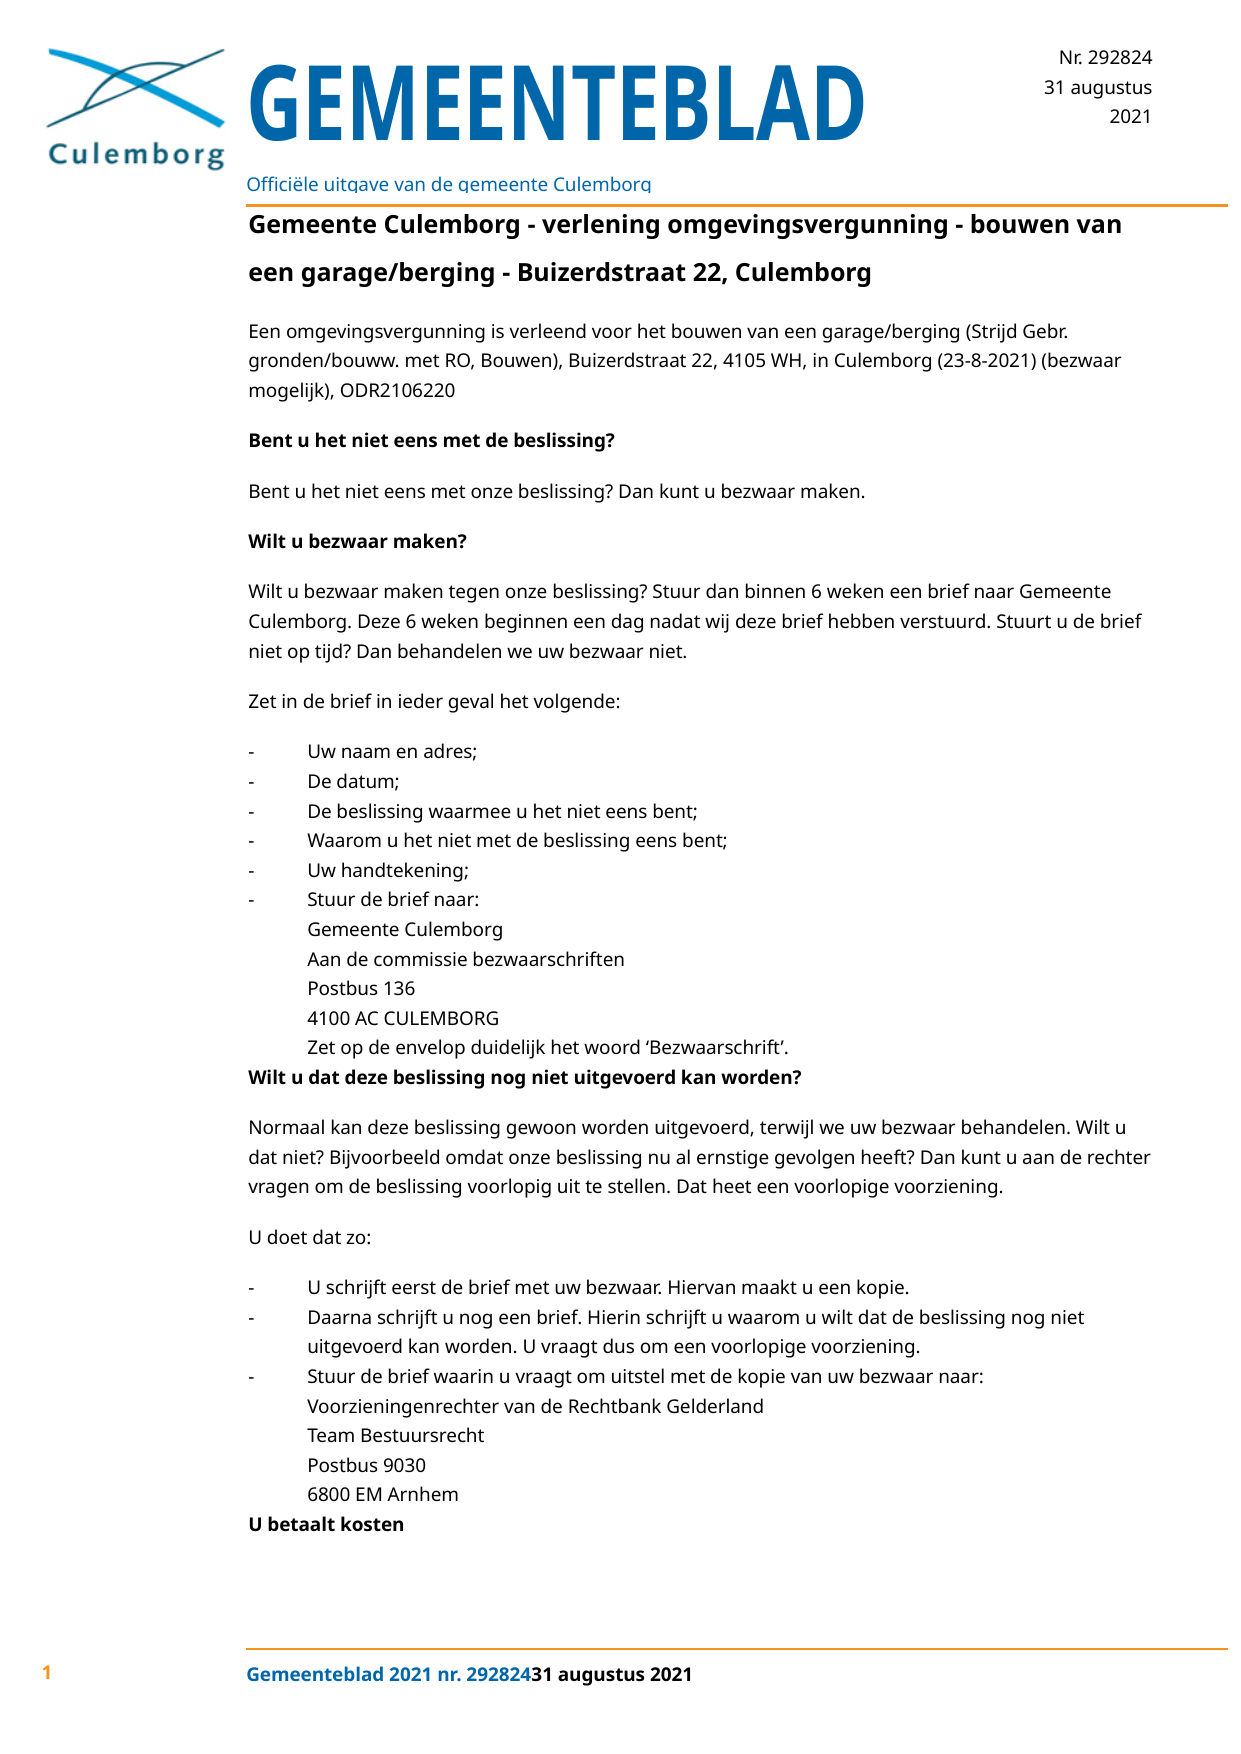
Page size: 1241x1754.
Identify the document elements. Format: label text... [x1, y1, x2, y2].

list Stuur de brief waarin u vraagt om uitstel met de kopie van uw bezwaar naar: [248, 1363, 1152, 1389]
list U schrijft eerst de brief met uw bezwaar. Hiervan maakt u een kopie. [248, 1274, 1152, 1300]
text Bent u het niet eens met onze beslissing? Dan kunt u bezwaar maken. [248, 478, 1152, 504]
list Stuur de brief naar: [248, 887, 1152, 912]
list Postbus 136 [248, 975, 1152, 1001]
list Team Bestuursrecht [248, 1422, 1152, 1448]
text U betaalt kosten [248, 1511, 1152, 1537]
list 6800 EM Arnhem [248, 1482, 1152, 1507]
list Postbus 9030 [248, 1452, 1152, 1478]
list De beslissing waarmee u het niet eens bent; [248, 798, 1152, 824]
text Bent u het niet eens met de beslissing? [248, 427, 1152, 453]
text Gemeente Culemborg - verlening omgevingsvergunning - bouwen van een garage/berging - Buizerdstraat 22, Culemborg [248, 207, 1152, 288]
text Normaal kan deze beslissing gewoon worden uitgevoerd, terwijl we uw bezwaar behandelen. Wilt u dat niet? Bijvoorbeeld omdat onze beslissing nu al ernstige gevolgen heeft? Dan kunt u aan de rechter vragen om de beslissing voorlopig uit te stellen. Dat heet een voorlopige voorziening. [248, 1114, 1152, 1199]
list Zet op de envelop duidelijk het woord ‘Bezwaarschrift’. [248, 1034, 1152, 1060]
list De datum; [248, 768, 1152, 794]
text Een omgevingsvergunning is verleend voor het bouwen van een garage/berging (Strijd Gebr. gronden/bouww. met RO, Bouwen), Buizerdstraat 22, 4105 WH, in Culemborg (23-8-2021) (bezwaar mogelijk), ODR2106220 [248, 318, 1152, 403]
text U doet dat zo: [248, 1224, 1152, 1250]
picture [41, 47, 231, 172]
list Voorzieningenrechter van de Rechtbank Gelderland [248, 1393, 1152, 1419]
list Uw handtekening; [248, 857, 1152, 883]
list Gemeente Culemborg [248, 916, 1152, 942]
text Wilt u dat deze beslissing nog niet uitgevoerd kan worden? [248, 1064, 1152, 1090]
list Aan de commissie bezwaarschriften [248, 946, 1152, 972]
text Wilt u bezwaar maken tegen onze beslissing? Stuur dan binnen 6 weken een brief naar Gemeente Culemborg. Deze 6 weken beginnen een dag nadat wij deze brief hebben verstuurd. Stuurt u de brief niet op tijd? Dan behandelen we uw bezwaar niet. [248, 579, 1152, 664]
list Daarna schrijft u nog een brief. Hierin schrijft u waarom u wilt dat de beslissing nog niet uitgevoerd kan worden. U vraagt dus om een voorlopige voorziening. [248, 1304, 1152, 1359]
list 4100 AC CULEMBORG [248, 1005, 1152, 1031]
text Zet in de brief in ieder geval het volgende: [248, 688, 1152, 714]
list Waarom u het niet met de beslissing eens bent; [248, 827, 1152, 853]
text Wilt u bezwaar maken? [248, 528, 1152, 554]
list Uw naam en adres; [248, 739, 1152, 764]
